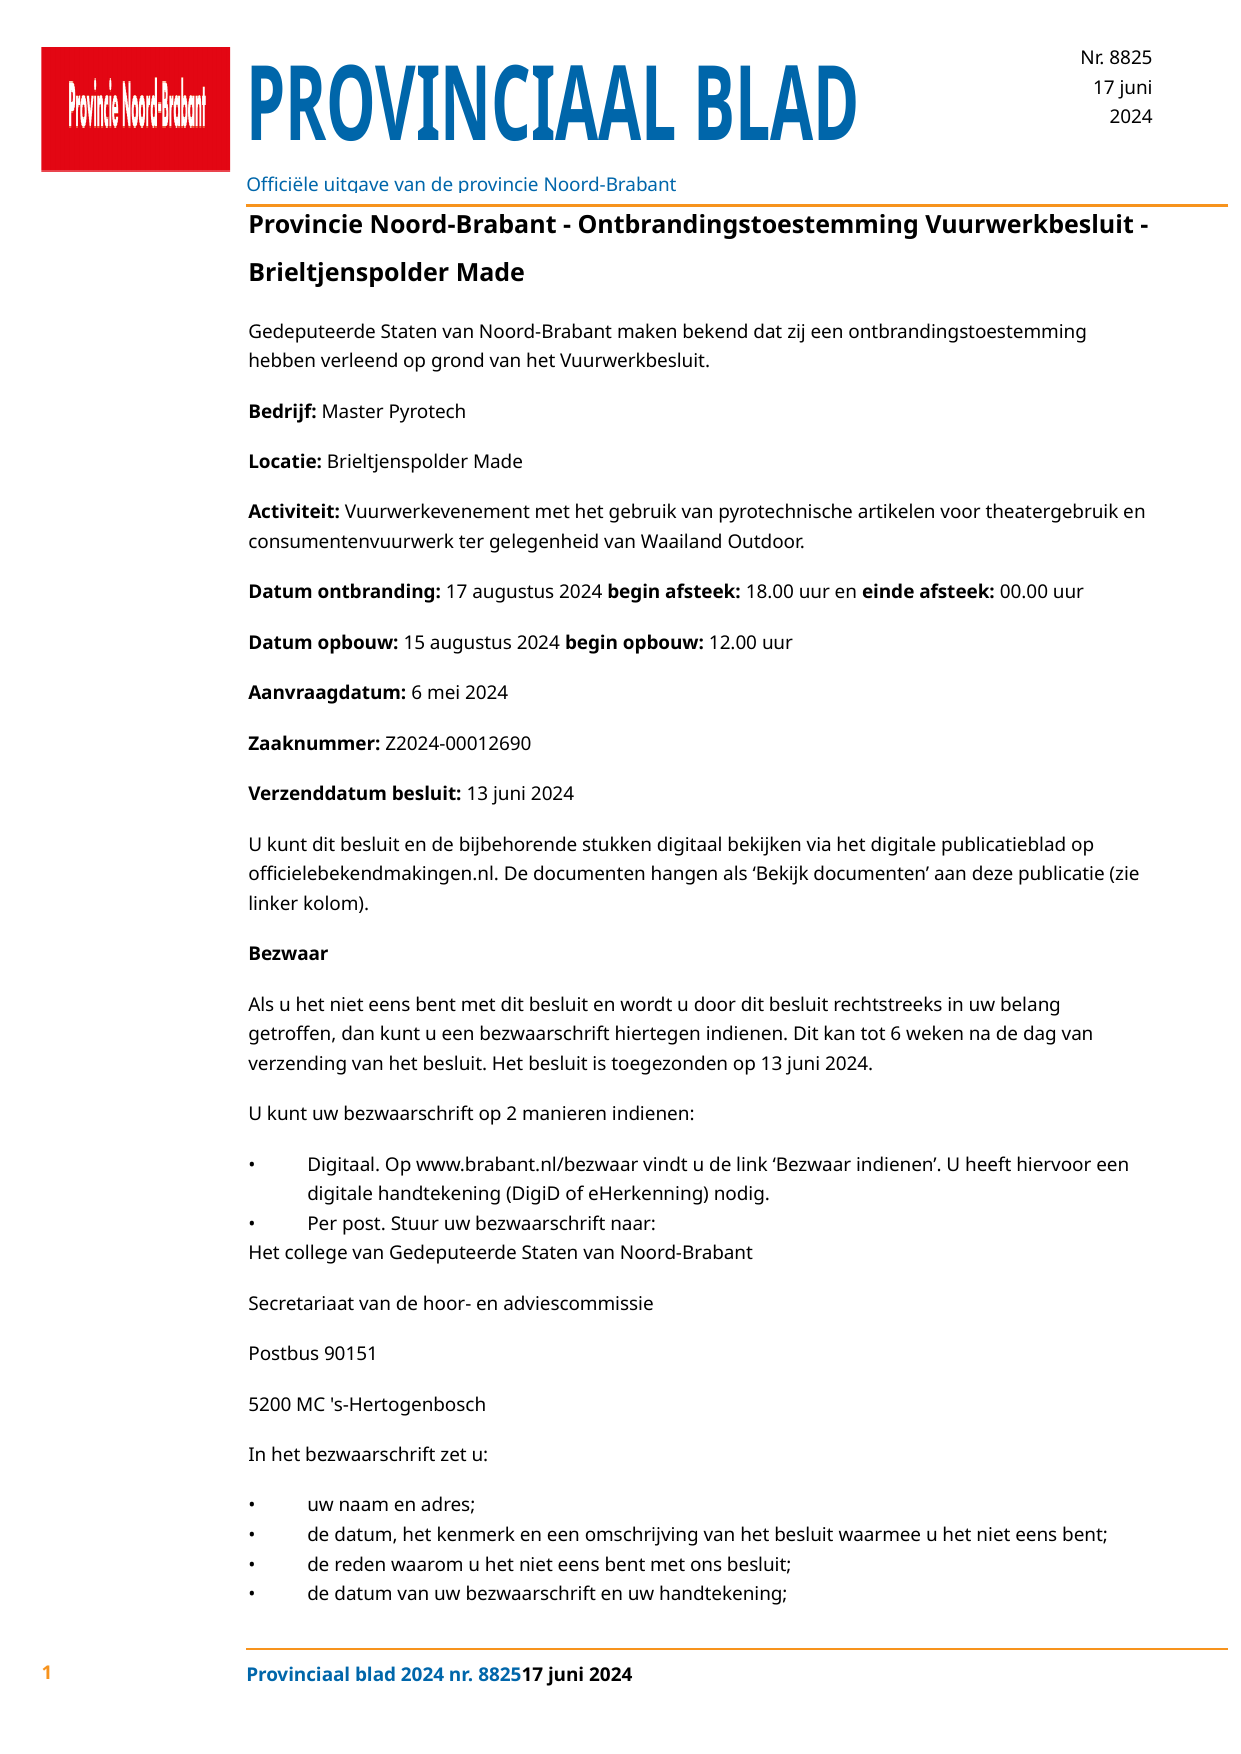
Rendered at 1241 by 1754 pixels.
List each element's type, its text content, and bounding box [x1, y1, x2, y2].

text 5200 MC 's‑Hertogenbosch [248, 1391, 1152, 1417]
text U kunt uw bezwaarschrift op 2 manieren indienen: [248, 1100, 1152, 1126]
picture [41, 47, 231, 172]
list de datum, het kenmerk en een omschrijving van het besluit waarmee u het niet eens bent; [248, 1521, 1152, 1547]
list de datum van uw bezwaarschrift en uw handtekening; [248, 1580, 1152, 1606]
text Bedrijf: Master Pyrotech [248, 398, 1152, 424]
text Provincie Noord-Brabant - Ontbrandingstoestemming Vuurwerkbesluit - Brieltjenspolder Made [248, 207, 1152, 288]
text Bezwaar [248, 940, 1152, 966]
list de reden waarom u het niet eens bent met ons besluit; [248, 1551, 1152, 1577]
text Secretariaat van de hoor- en adviescommissie [248, 1290, 1152, 1316]
text Zaaknummer: Z2024-00012690 [248, 730, 1152, 756]
text Datum ontbranding: 17 augustus 2024 begin afsteek: 18.00 uur en einde afsteek: 00.00 uur [248, 579, 1152, 604]
text Datum opbouw: 15 augustus 2024 begin opbouw: 12.00 uur [248, 629, 1152, 655]
list Digitaal. Op www.brabant.nl/bezwaar vindt u de link ‘Bezwaar indienen’. U heeft hiervoor een digitale handtekening (DigiD of eHerkenning) nodig. [248, 1151, 1152, 1206]
text Postbus 90151 [248, 1340, 1152, 1366]
text Activiteit: Vuurwerkevenement met het gebruik van pyrotechnische artikelen voor theatergebruik en consumentenvuurwerk ter gelegenheid van Waailand Outdoor. [248, 499, 1152, 554]
text Het college van Gedeputeerde Staten van Noord-Brabant [248, 1239, 1152, 1265]
text U kunt dit besluit en de bijbehorende stukken digitaal bekijken via het digitale publicatieblad op officielebekendmakingen.nl. De documenten hangen als ‘Bekijk documenten’ aan deze publicatie (zie linker kolom). [248, 831, 1152, 916]
text Locatie: Brieltjenspolder Made [248, 448, 1152, 474]
text Verzenddatum besluit: 13 juni 2024 [248, 780, 1152, 806]
list Per post. Stuur uw bezwaarschrift naar: [248, 1210, 1152, 1236]
text Als u het niet eens bent met dit besluit en wordt u door dit besluit rechtstreeks in uw belang getroffen, dan kunt u een bezwaarschrift hiertegen indienen. Dit kan tot 6 weken na de dag van verzending van het besluit. Het besluit is toegezonden op 13 juni 2024. [248, 991, 1152, 1076]
text Aanvraagdatum: 6 mei 2024 [248, 679, 1152, 705]
text In het bezwaarschrift zet u: [248, 1441, 1152, 1467]
text Gedeputeerde Staten van Noord-Brabant maken bekend dat zij een ontbrandingstoestemming hebben verleend op grond van het Vuurwerkbesluit. [248, 318, 1152, 373]
list uw naam en adres; [248, 1492, 1152, 1517]
